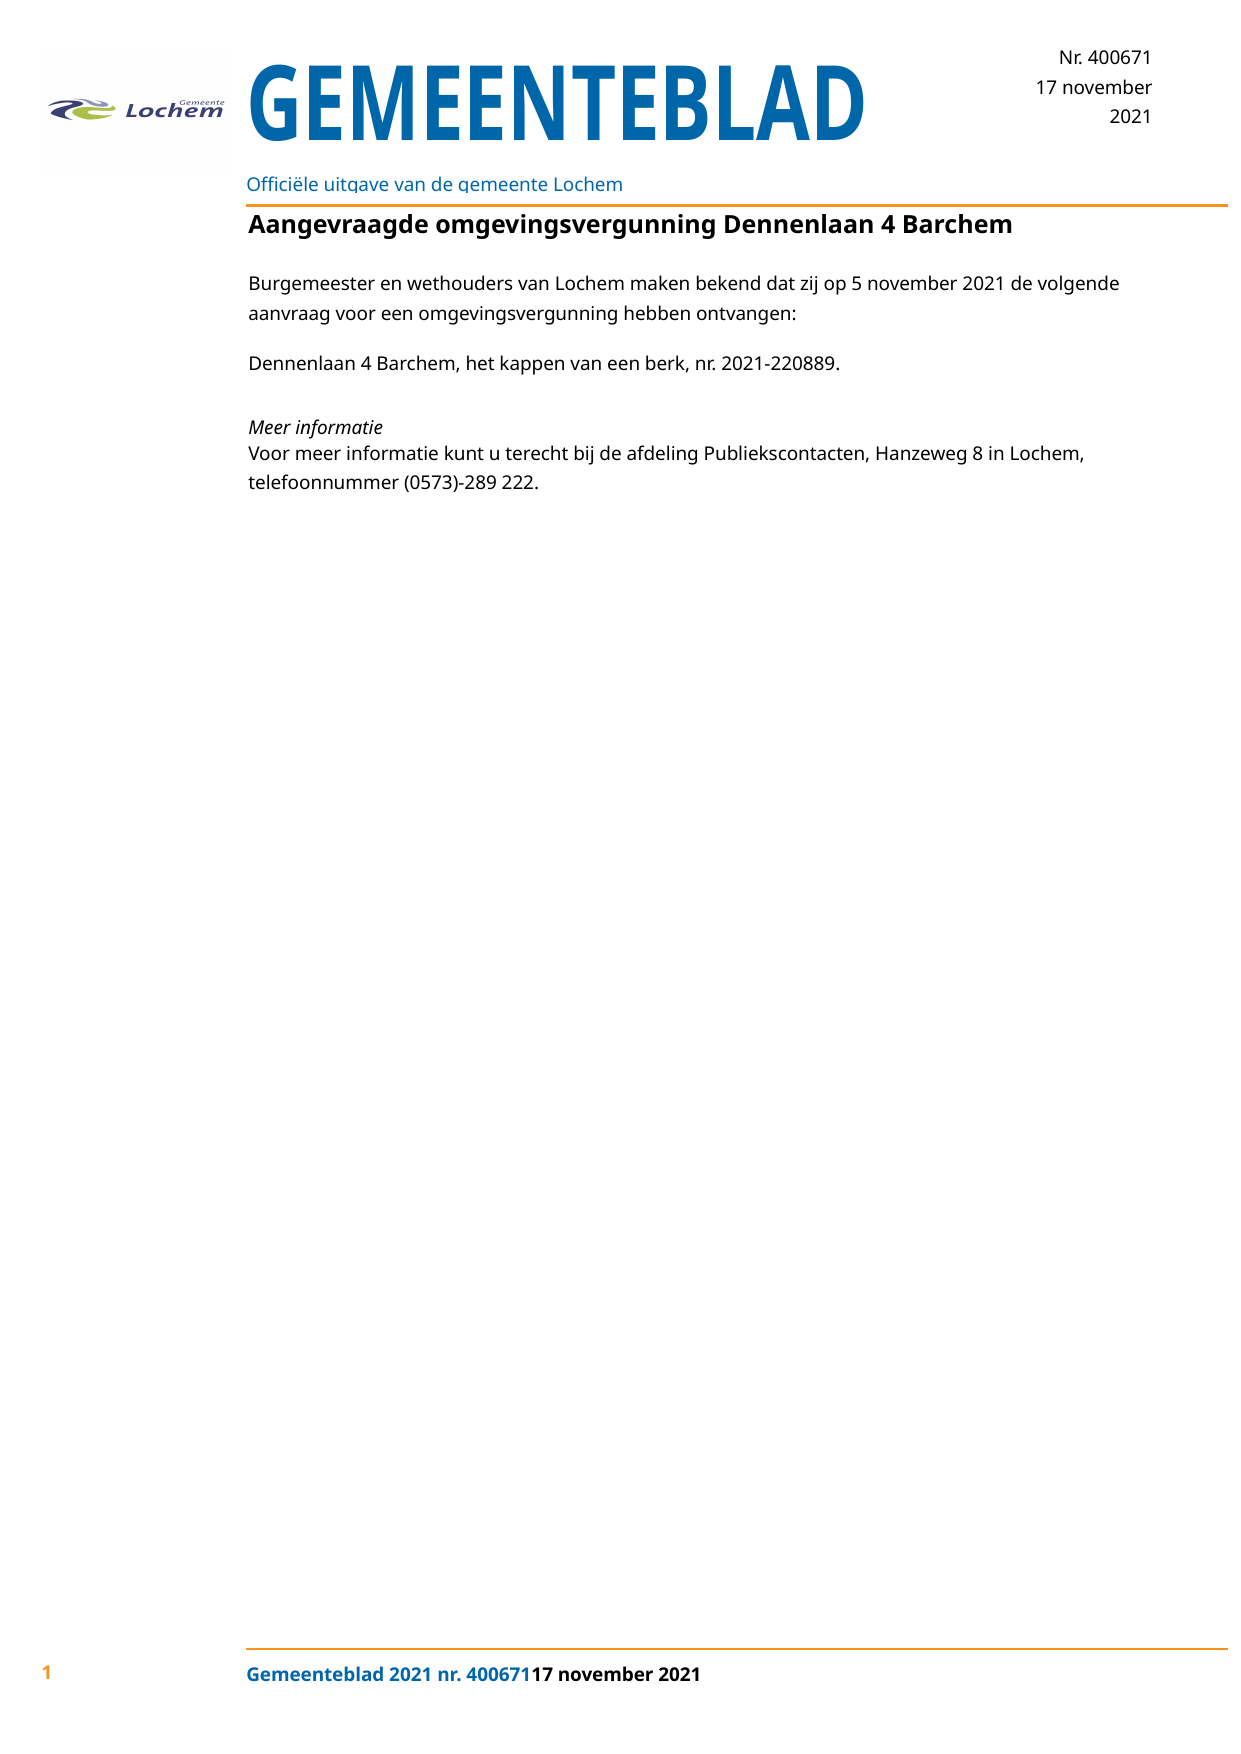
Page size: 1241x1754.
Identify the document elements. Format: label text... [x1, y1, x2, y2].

picture [41, 47, 231, 172]
text Voor meer informatie kunt u terecht bij de afdeling Publiekscontacten, Hanzeweg 8 in Lochem, telefoonnummer (0573)-289 222. [248, 440, 1152, 495]
text Meer informatie [248, 414, 1152, 440]
text Aangevraagde omgevingsvergunning Dennenlaan 4 Barchem [248, 207, 1152, 241]
text Burgemeester en wethouders van Lochem maken bekend dat zij op 5 november 2021 de volgende aanvraag voor een omgevingsvergunning hebben ontvangen: [248, 270, 1152, 326]
text Dennenlaan 4 Barchem, het kappen van een berk, nr. 2021-220889. [248, 350, 1152, 376]
